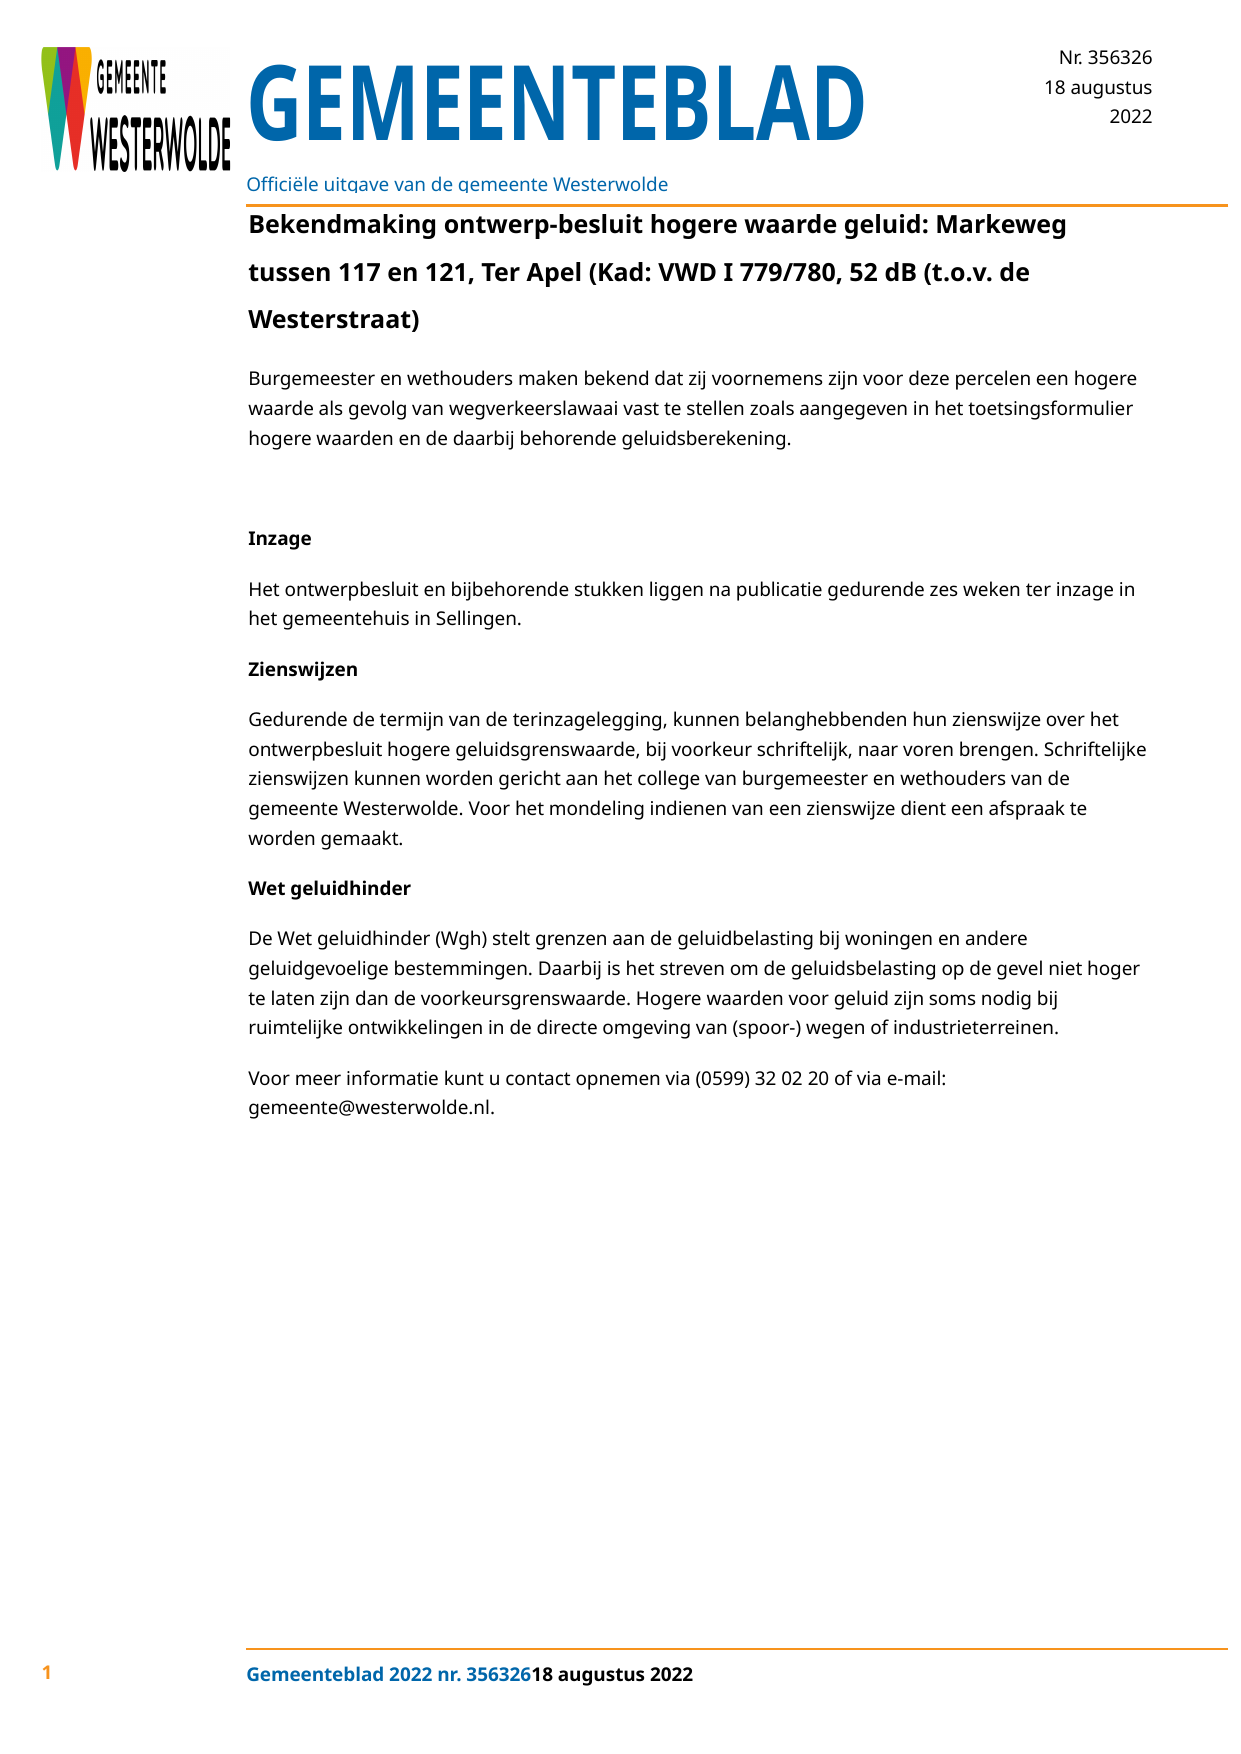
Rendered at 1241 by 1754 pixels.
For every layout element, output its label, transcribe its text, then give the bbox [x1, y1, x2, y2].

text Wet geluidhinder [248, 875, 1152, 901]
picture [41, 47, 231, 172]
text Bekendmaking ontwerp-besluit hogere waarde geluid: Markeweg tussen 117 en 121, Ter Apel (Kad: VWD I 779/780, 52 dB (t.o.v. de Westerstraat) [248, 207, 1152, 336]
text Het ontwerpbesluit en bijbehorende stukken liggen na publicatie gedurende zes weken ter inzage in het gemeentehuis in Sellingen. [248, 576, 1152, 631]
text Zienswijzen [248, 656, 1152, 682]
text Gedurende de termijn van de terinzagelegging, kunnen belanghebbenden hun zienswijze over het ontwerpbesluit hogere geluidsgrenswaarde, bij voorkeur schriftelijk, naar voren brengen. Schriftelijke zienswijzen kunnen worden gericht aan het college van burgemeester en wethouders van de gemeente Westerwolde. Voor het mondeling indienen van een zienswijze dient een afspraak te worden gemaakt. [248, 706, 1152, 850]
text Burgemeester en wethouders maken bekend dat zij voornemens zijn voor deze percelen een hogere waarde als gevolg van wegverkeerslawaai vast te stellen zoals aangegeven in het toetsingsformulier hogere waarden en de daarbij behorende geluidsberekening. [248, 366, 1152, 450]
text De Wet geluidhinder (Wgh) stelt grenzen aan de geluidbelasting bij woningen en andere geluidgevoelige bestemmingen. Daarbij is het streven om de geluidsbelasting op de gevel niet hoger te laten zijn dan de voorkeursgrenswaarde. Hogere waarden voor geluid zijn soms nodig bij ruimtelijke ontwikkelingen in de directe omgeving van (spoor-) wegen of industrieterreinen. [248, 926, 1152, 1040]
text Voor meer informatie kunt u contact opnemen via (0599) 32 02 20 of via e-mail: gemeente@westerwolde.nl. [248, 1065, 1152, 1120]
text Inzage [248, 526, 1152, 551]
